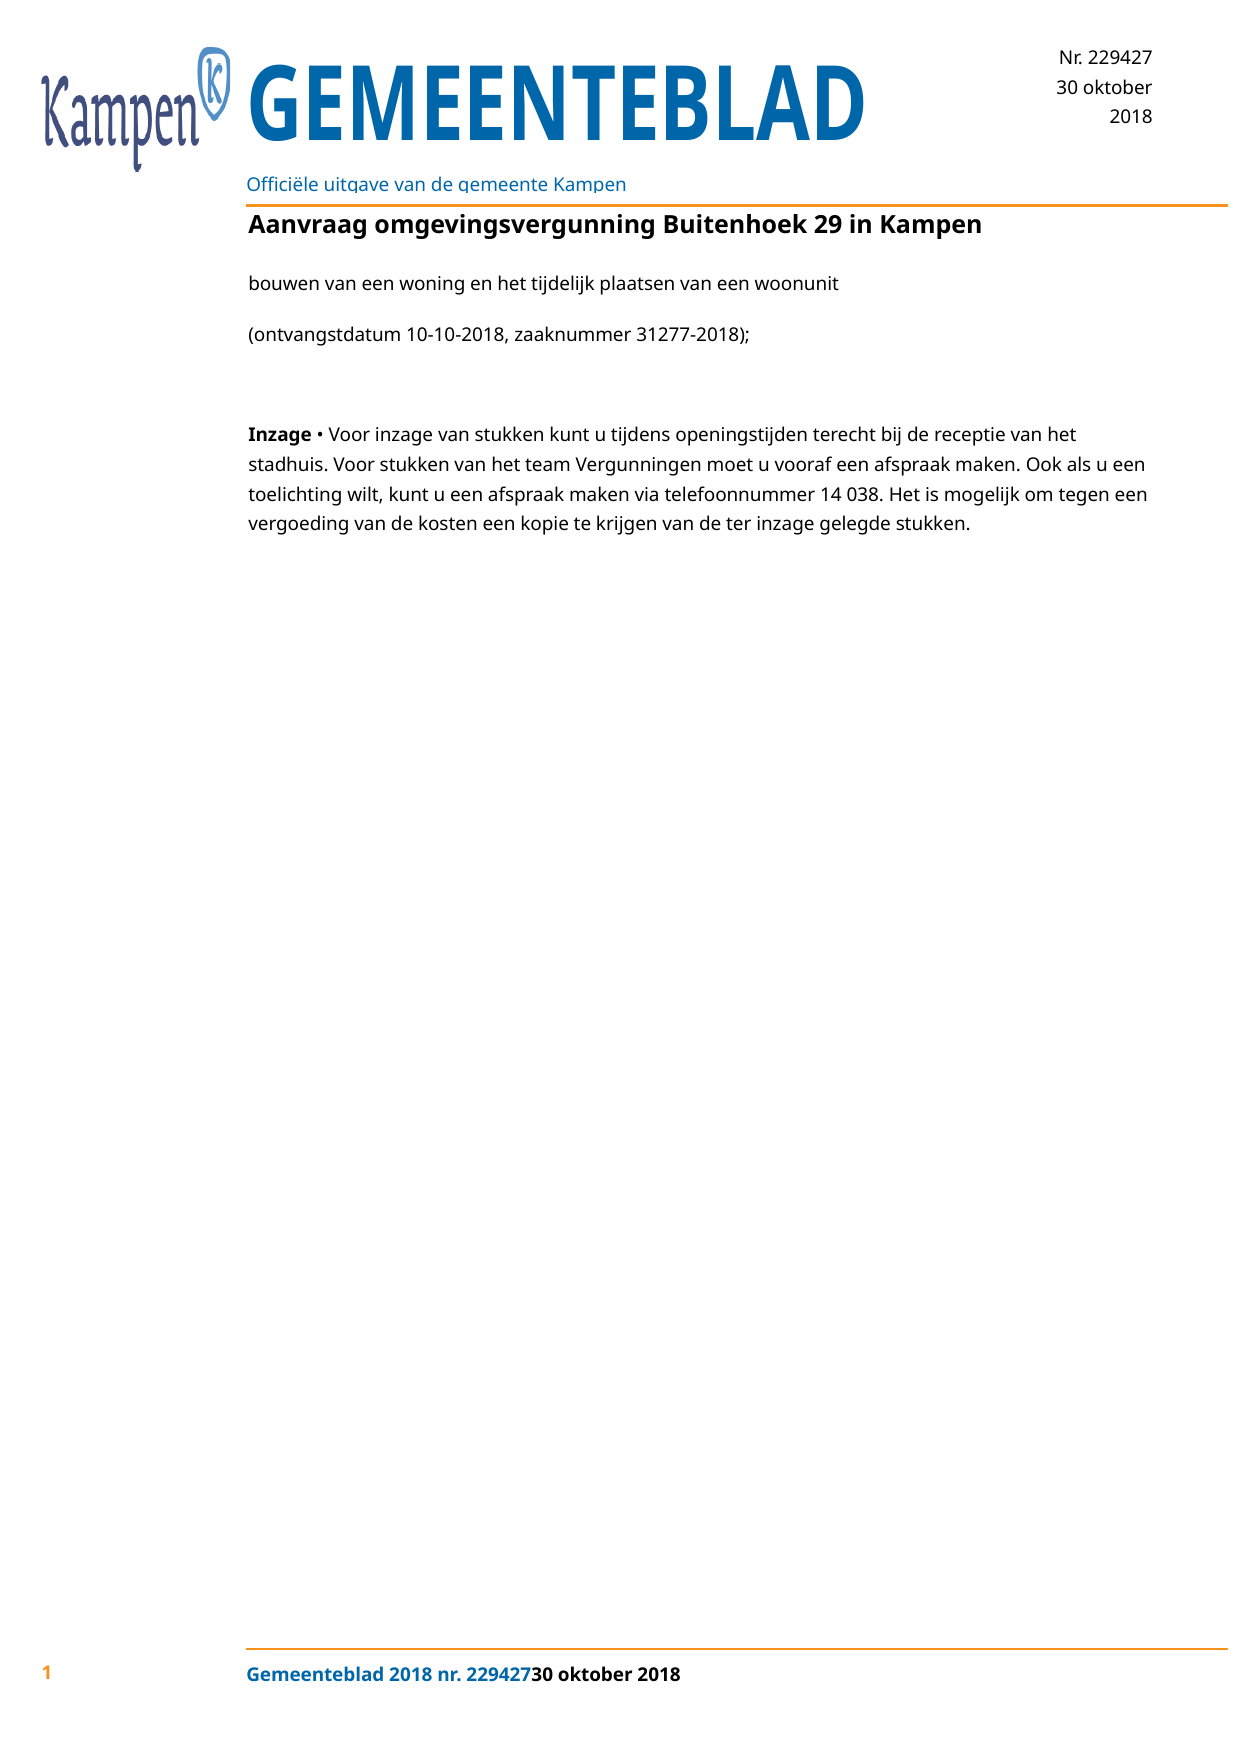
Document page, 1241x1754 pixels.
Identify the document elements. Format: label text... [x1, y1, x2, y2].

text Inzage • Voor inzage van stukken kunt u tijdens openingstijden terecht bij de receptie van het stadhuis. Voor stukken van het team Vergunningen moet u vooraf een afspraak maken. Ook als u een toelichting wilt, kunt u een afspraak maken via telefoonnummer 14 038. Het is mogelijk om tegen een vergoeding van de kosten een kopie te krijgen van de ter inzage gelegde stukken. [248, 422, 1152, 536]
text bouwen van een woning en het tijdelijk plaatsen van een woonunit [248, 270, 1152, 296]
text Aanvraag omgevingsvergunning Buitenhoek 29 in Kampen [248, 207, 1152, 241]
text (ontvangstdatum 10-10-2018, zaaknummer 31277-2018); [248, 321, 1152, 346]
picture [41, 47, 231, 172]
